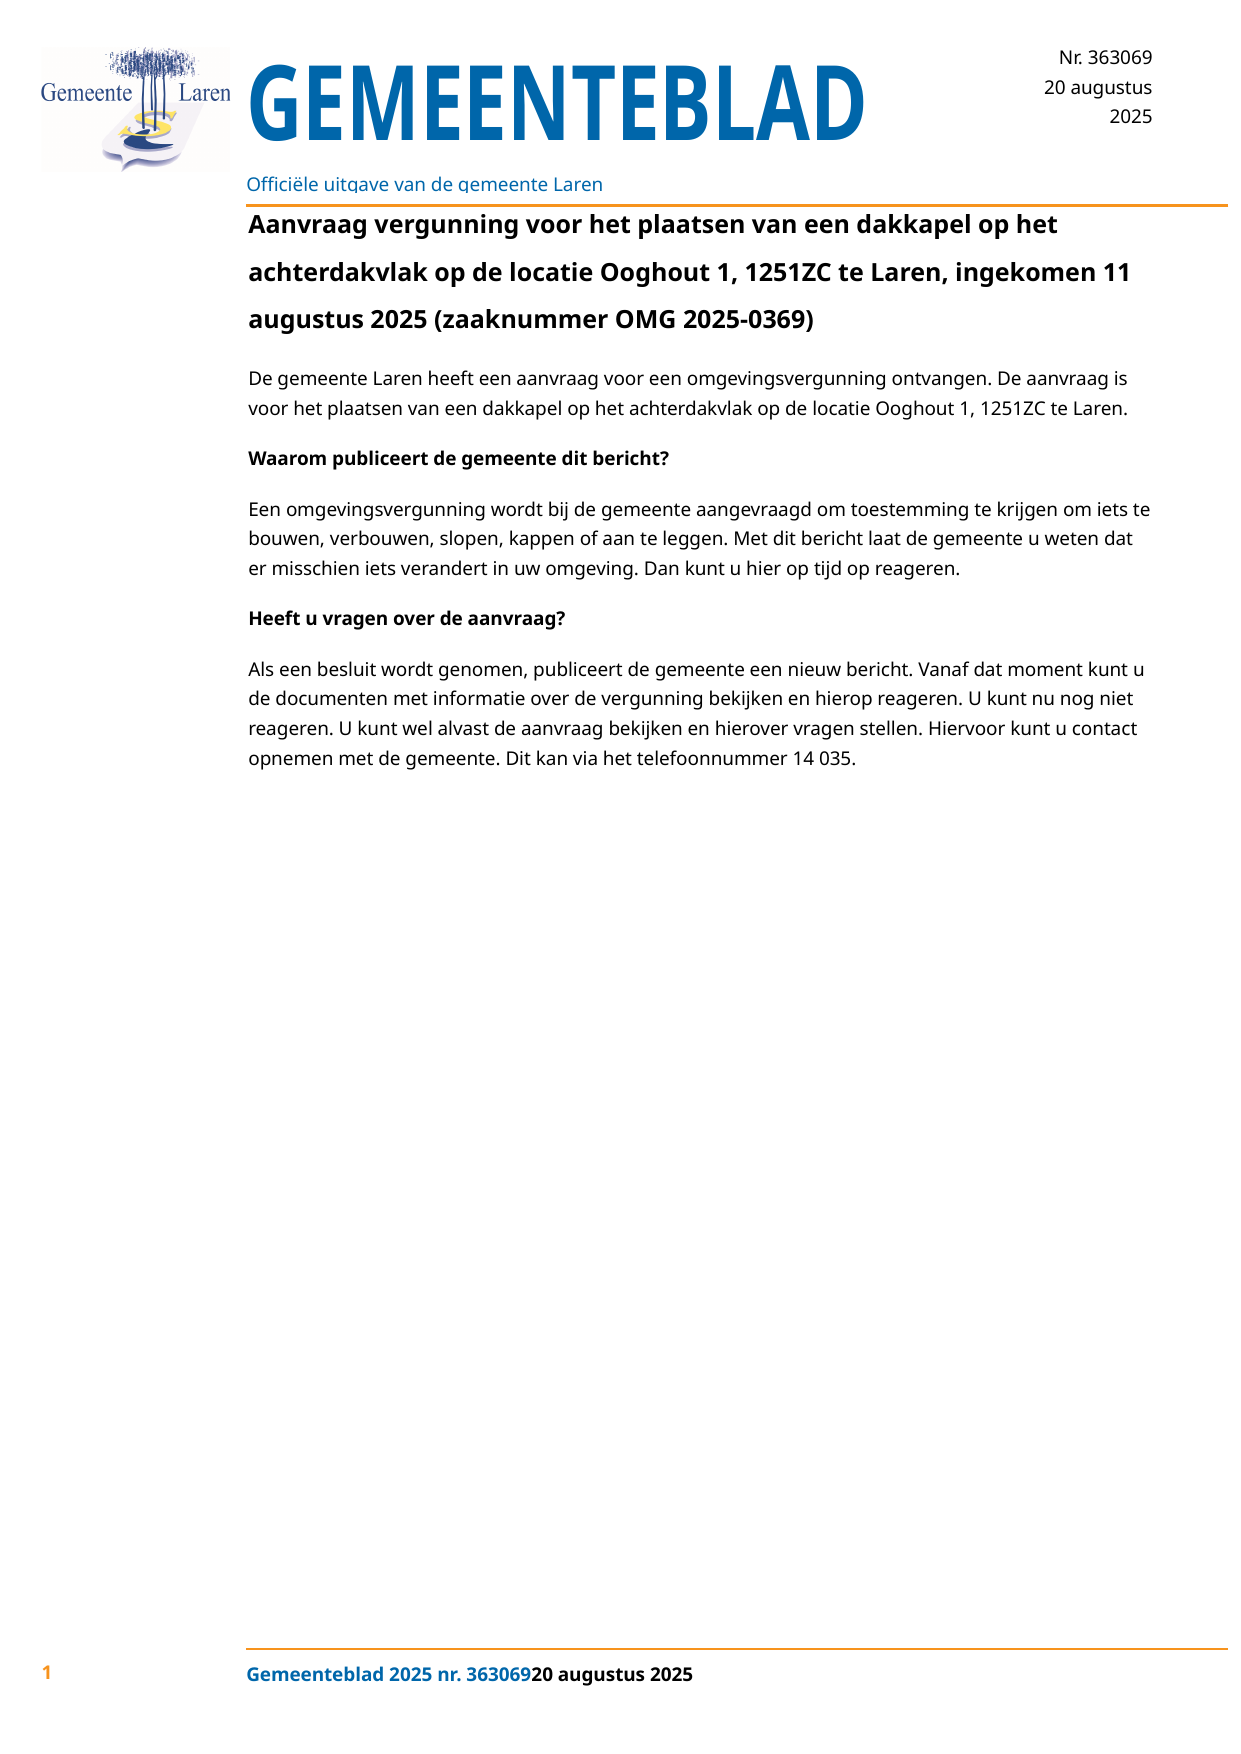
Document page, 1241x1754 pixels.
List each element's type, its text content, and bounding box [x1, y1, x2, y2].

text Als een besluit wordt genomen, publiceert de gemeente een nieuw bericht. Vanaf dat moment kunt u de documenten met informatie over de vergunning bekijken en hierop reageren. U kunt nu nog niet reageren. U kunt wel alvast de aanvraag bekijken en hierover vragen stellen. Hiervoor kunt u contact opnemen met de gemeente. Dit kan via het telefoonnummer 14 035. [248, 656, 1152, 770]
text Aanvraag vergunning voor het plaatsen van een dakkapel op het achterdakvlak op de locatie Ooghout 1, 1251ZC te Laren, ingekomen 11 augustus 2025 (zaaknummer OMG 2025-0369) [248, 207, 1152, 336]
text De gemeente Laren heeft een aanvraag voor een omgevingsvergunning ontvangen. De aanvraag is voor het plaatsen van een dakkapel op het achterdakvlak op de locatie Ooghout 1, 1251ZC te Laren. [248, 366, 1152, 421]
picture [41, 47, 231, 172]
text Een omgevingsvergunning wordt bij de gemeente aangevraagd om toestemming te krijgen om iets te bouwen, verbouwen, slopen, kappen of aan te leggen. Met dit bericht laat de gemeente u weten dat er misschien iets verandert in uw omgeving. Dan kunt u hier op tijd op reageren. [248, 496, 1152, 581]
text Heeft u vragen over de aanvraag? [248, 606, 1152, 631]
text Waarom publiceert de gemeente dit bericht? [248, 446, 1152, 471]
